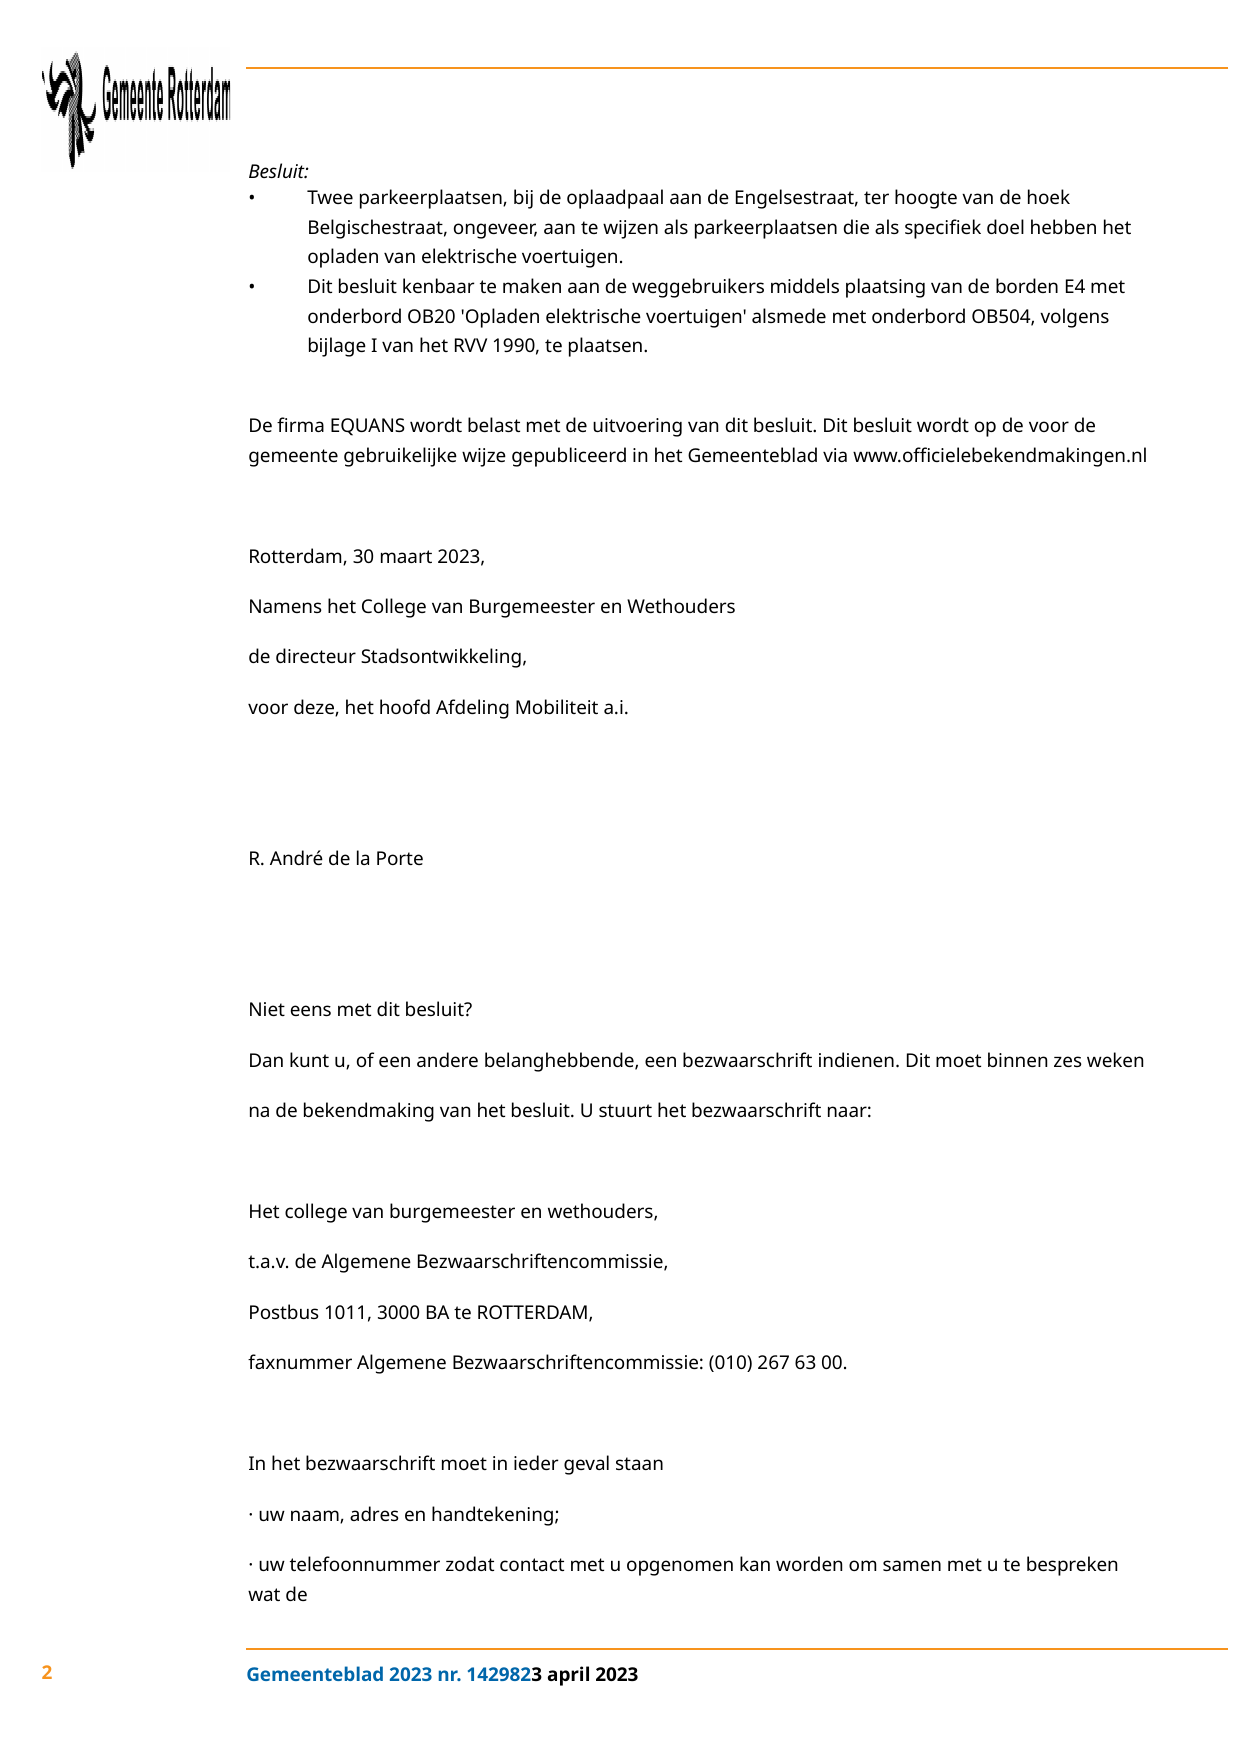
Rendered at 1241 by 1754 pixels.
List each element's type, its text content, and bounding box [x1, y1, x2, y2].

list Dit besluit kenbaar te maken aan de weggebruikers middels plaatsing van de borden E4 met onderbord OB20 'Opladen elektrische voertuigen' alsmede met onderbord OB504, volgens bijlage I van het RVV 1990, te plaatsen. [248, 273, 1152, 358]
text faxnummer Algemene Bezwaarschriftencommissie: (010) 267 63 00. [248, 1349, 1152, 1375]
text t.a.v. de Algemene Bezwaarschriftencommissie, [248, 1249, 1152, 1274]
text Het college van burgemeester en wethouders, [248, 1198, 1152, 1224]
text Niet eens met dit besluit? [248, 997, 1152, 1022]
text Rotterdam, 30 maart 2023, [248, 543, 1152, 568]
text · uw telefoonnummer zodat contact met u opgenomen kan worden om samen met u te bespreken wat de [248, 1551, 1152, 1606]
list Twee parkeerplaatsen, bij de oplaadpaal aan de Engelsestraat, ter hoogte van de hoek Belgischestraat, ongeveer, aan te wijzen als parkeerplaatsen die als specifiek doel hebben het opladen van elektrische voertuigen. [248, 184, 1152, 269]
text de directeur Stadsontwikkeling, [248, 644, 1152, 669]
text · uw naam, adres en handtekening; [248, 1501, 1152, 1526]
text De firma EQUANS wordt belast met de uitvoering van dit besluit. Dit besluit wordt op de voor de gemeente gebruikelijke wijze gepubliceerd in het Gemeenteblad via www.officielebekendmakingen.nl [248, 412, 1152, 468]
text In het bezwaarschrift moet in ieder geval staan [248, 1450, 1152, 1476]
text na de bekendmaking van het besluit. U stuurt het bezwaarschrift naar: [248, 1097, 1152, 1123]
text Dan kunt u, of een andere belanghebbende, een bezwaarschrift indienen. Dit moet binnen zes weken [248, 1047, 1152, 1073]
text voor deze, het hoofd Afdeling Mobiliteit a.i. [248, 694, 1152, 720]
text Besluit: [248, 159, 1152, 184]
text R. André de la Porte [248, 845, 1152, 871]
text Namens het College van Burgemeester en Wethouders [248, 593, 1152, 619]
text Postbus 1011, 3000 BA te ROTTERDAM, [248, 1299, 1152, 1325]
picture [41, 47, 231, 172]
